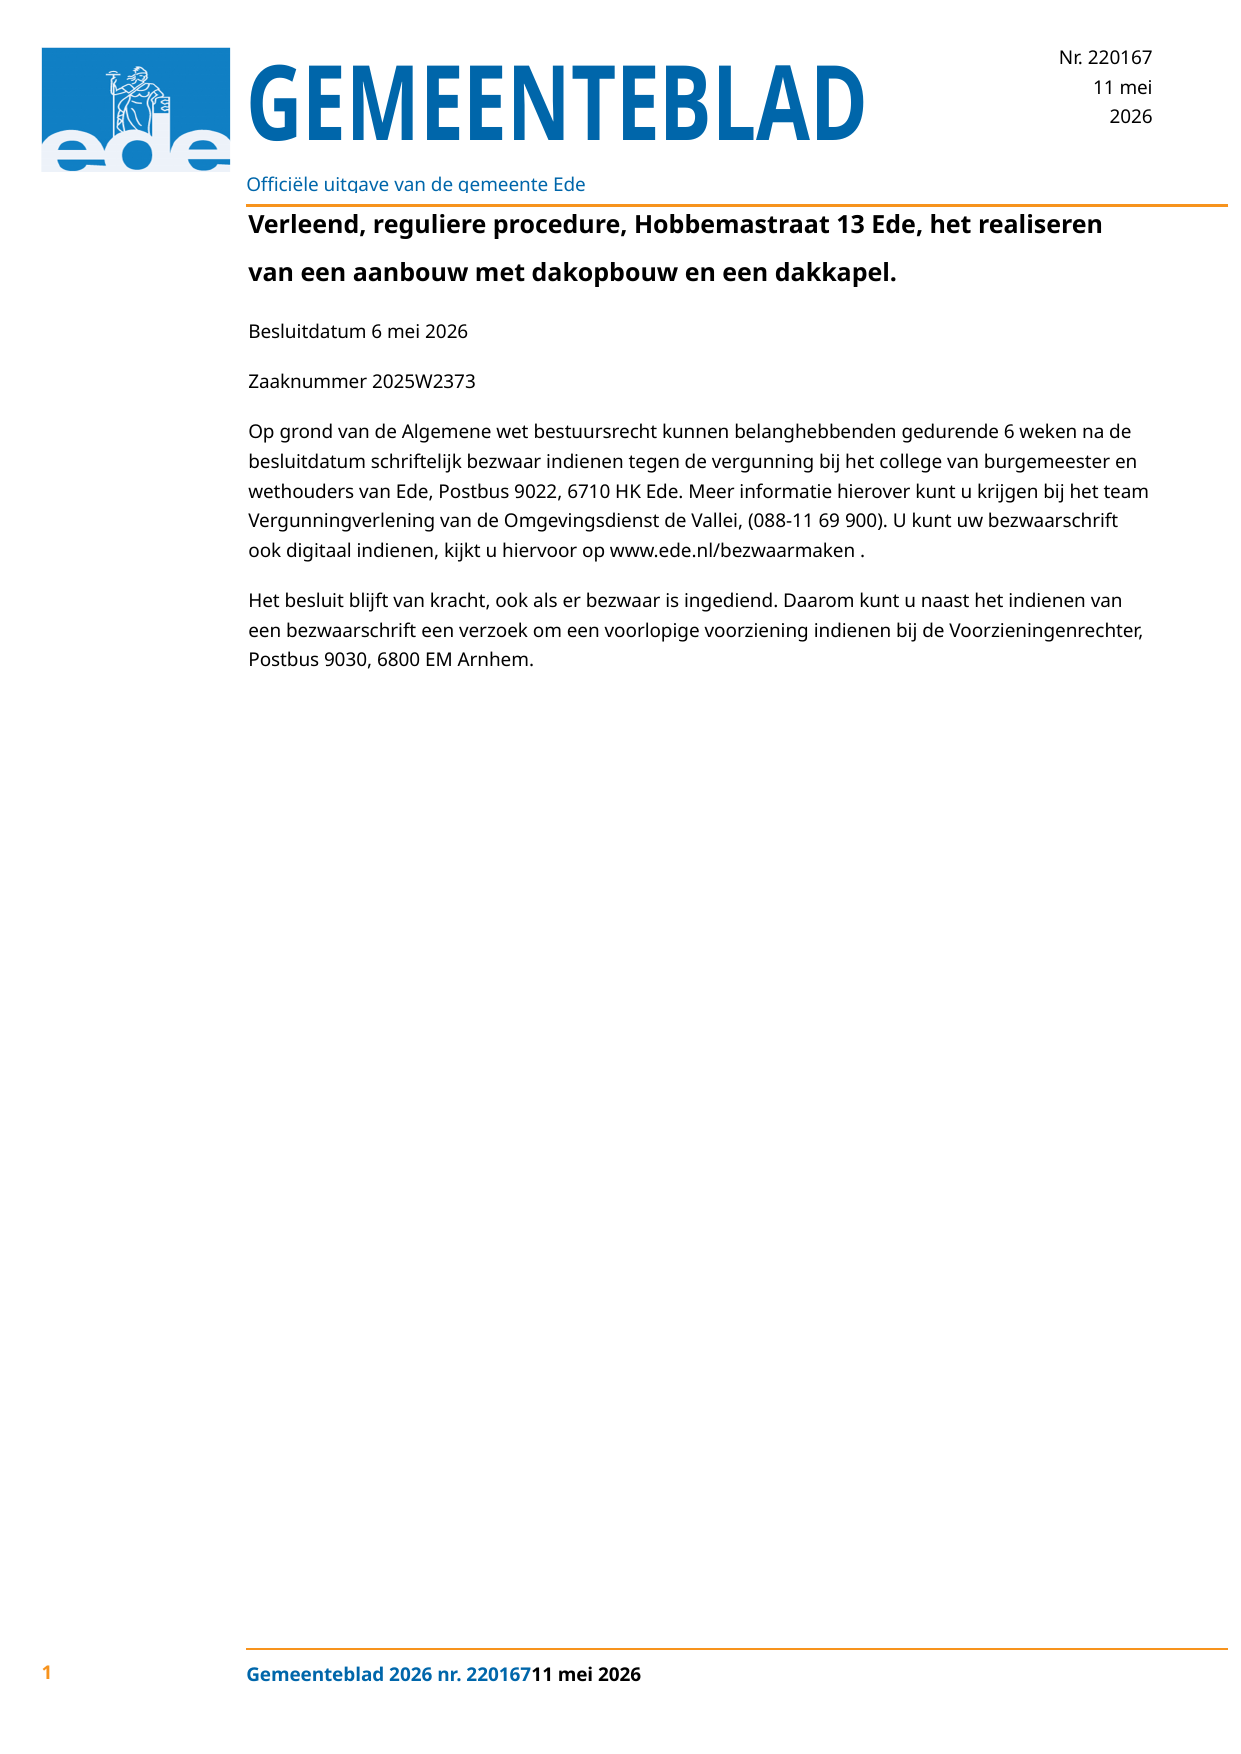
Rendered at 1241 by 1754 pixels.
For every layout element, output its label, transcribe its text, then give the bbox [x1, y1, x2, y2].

text Op grond van de Algemene wet bestuursrecht kunnen belanghebbenden gedurende 6 weken na de besluitdatum schriftelijk bezwaar indienen tegen de vergunning bij het college van burgemeester en wethouders van Ede, Postbus 9022, 6710 HK Ede. Meer informatie hierover kunt u krijgen bij het team Vergunningverlening van de Omgevingsdienst de Vallei, (088-11 69 900). U kunt uw bezwaarschrift ook digitaal indienen, kijkt u hiervoor op www.ede.nl/bezwaarmaken . [248, 419, 1152, 563]
text Het besluit blijft van kracht, ook als er bezwaar is ingediend. Daarom kunt u naast het indienen van een bezwaarschrift een verzoek om een voorlopige voorziening indienen bij de Voorzieningenrechter, Postbus 9030, 6800 EM Arnhem. [248, 587, 1152, 672]
picture [41, 47, 231, 172]
text Verleend, reguliere procedure, Hobbemastraat 13 Ede, het realiseren van een aanbouw met dakopbouw en een dakkapel. [248, 207, 1152, 288]
text Besluitdatum 6 mei 2026 [248, 318, 1152, 344]
text Zaaknummer 2025W2373 [248, 368, 1152, 394]
